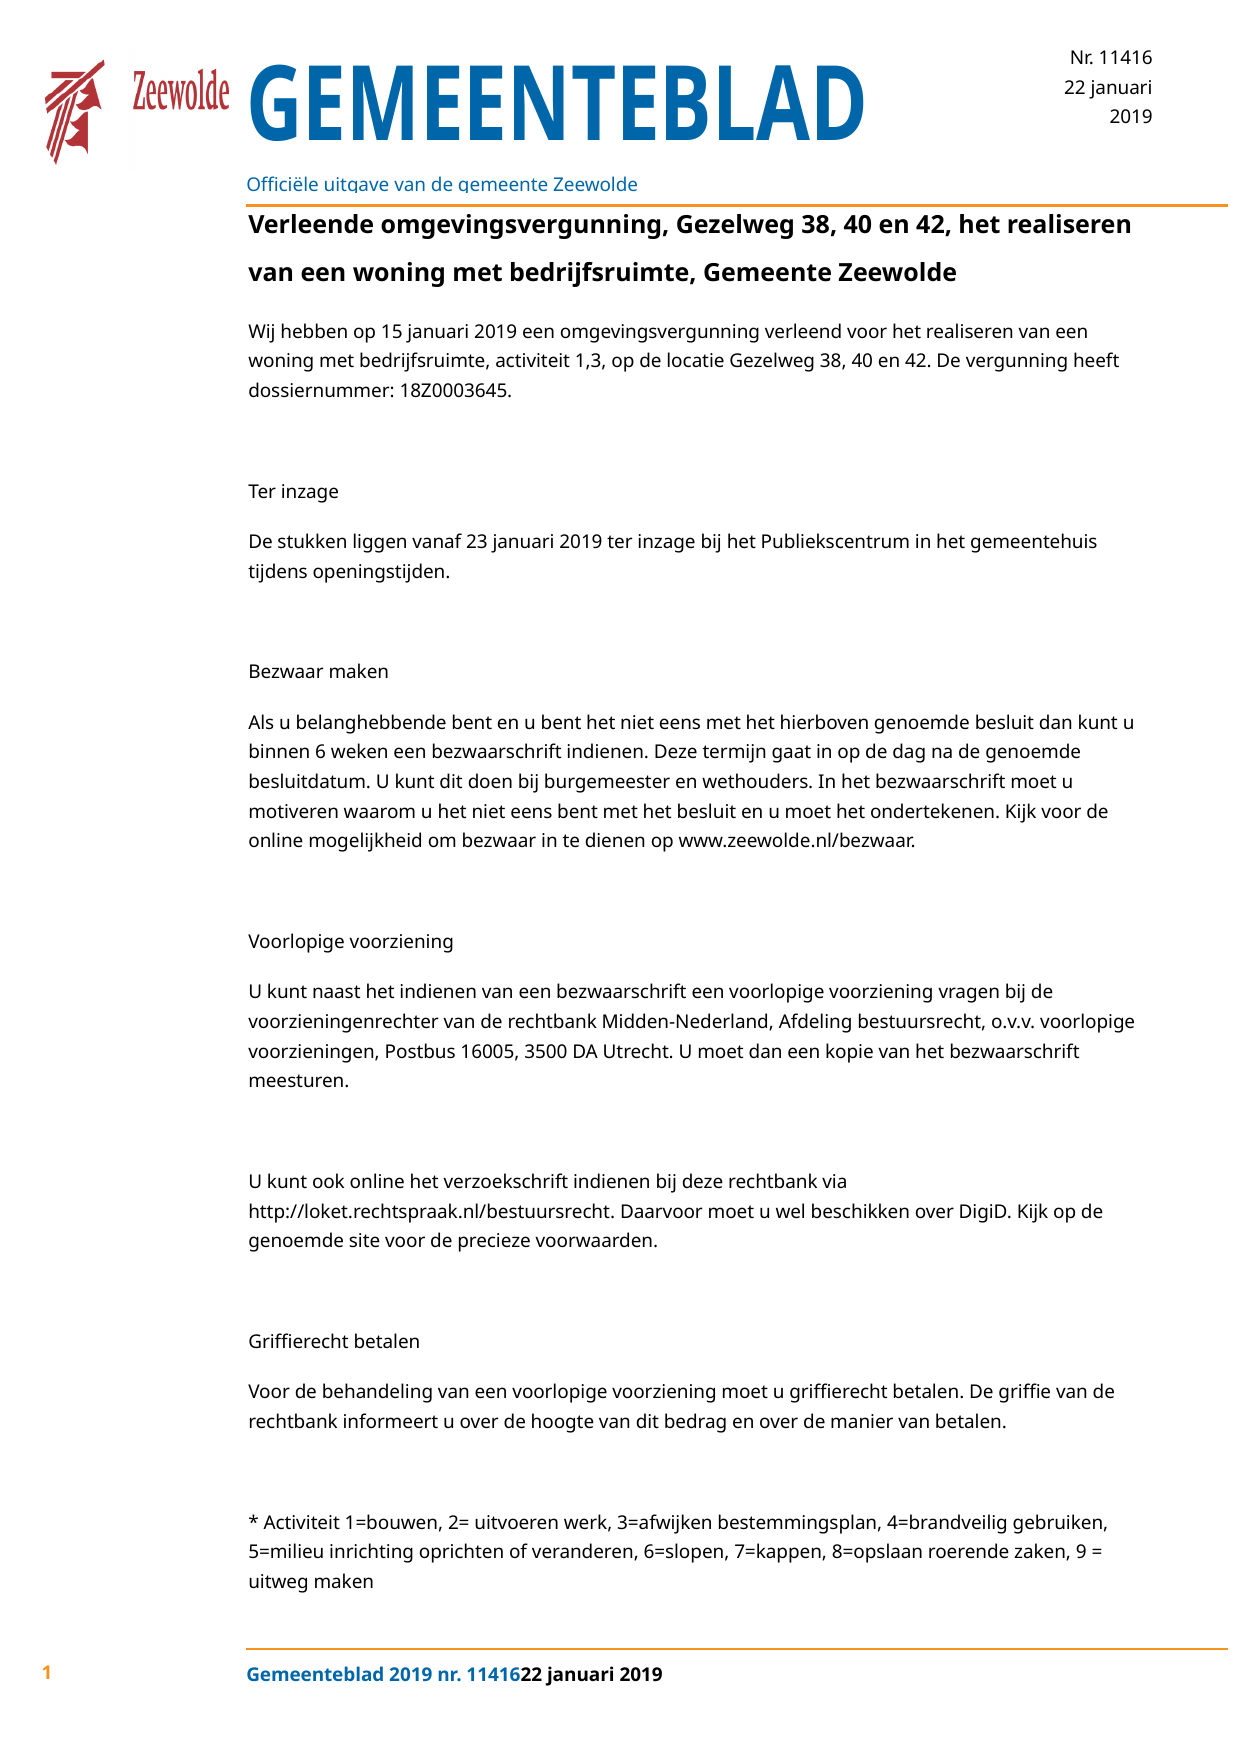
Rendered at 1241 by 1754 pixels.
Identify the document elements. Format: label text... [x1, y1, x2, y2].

text Als u belanghebbende bent en u bent het niet eens met het hierboven genoemde besluit dan kunt u binnen 6 weken een bezwaarschrift indienen. Deze termijn gaat in op de dag na de genoemde besluitdatum. U kunt dit doen bij burgemeester en wethouders. In het bezwaarschrift moet u motiveren waarom u het niet eens bent met het besluit en u moet het ondertekenen. Kijk voor de online mogelijkheid om bezwaar in te dienen op www.zeewolde.nl/bezwaar. [248, 709, 1152, 853]
text U kunt ook online het verzoekschrift indienen bij deze rechtbank via http://loket.rechtspraak.nl/bestuursrecht. Daarvoor moet u wel beschikken over DigiD. Kijk op de genoemde site voor de precieze voorwaarden. [248, 1168, 1152, 1253]
text Voor de behandeling van een voorlopige voorziening moet u griffierecht betalen. De griffie van de rechtbank informeert u over de hoogte van dit bedrag en over de manier van betalen. [248, 1379, 1152, 1434]
text * Activiteit 1=bouwen, 2= uitvoeren werk, 3=afwijken bestemmingsplan, 4=brandveilig gebruiken, 5=milieu inrichting oprichten of veranderen, 6=slopen, 7=kappen, 8=opslaan roerende zaken, 9 = uitweg maken [248, 1509, 1152, 1594]
text Griffierecht betalen [248, 1328, 1152, 1354]
text Verleende omgevingsvergunning, Gezelweg 38, 40 en 42, het realiseren van een woning met bedrijfsruimte, Gemeente Zeewolde [248, 207, 1152, 288]
text De stukken liggen vanaf 23 januari 2019 ter inzage bij het Publiekscentrum in het gemeentehuis tijdens openingstijden. [248, 528, 1152, 584]
text Wij hebben op 15 januari 2019 een omgevingsvergunning verleend voor het realiseren van een woning met bedrijfsruimte, activiteit 1,3, op de locatie Gezelweg 38, 40 en 42. De vergunning heeft dossiernummer: 18Z0003645. [248, 318, 1152, 403]
text Voorlopige voorziening [248, 928, 1152, 954]
text Bezwaar maken [248, 659, 1152, 684]
text U kunt naast het indienen van een bezwaarschrift een voorlopige voorziening vragen bij de voorzieningenrechter van de rechtbank Midden-Nederland, Afdeling bestuursrecht, o.v.v. voorlopige voorzieningen, Postbus 16005, 3500 DA Utrecht. U moet dan een kopie van het bezwaarschrift meesturen. [248, 979, 1152, 1093]
picture [41, 47, 231, 172]
text Ter inzage [248, 478, 1152, 504]
